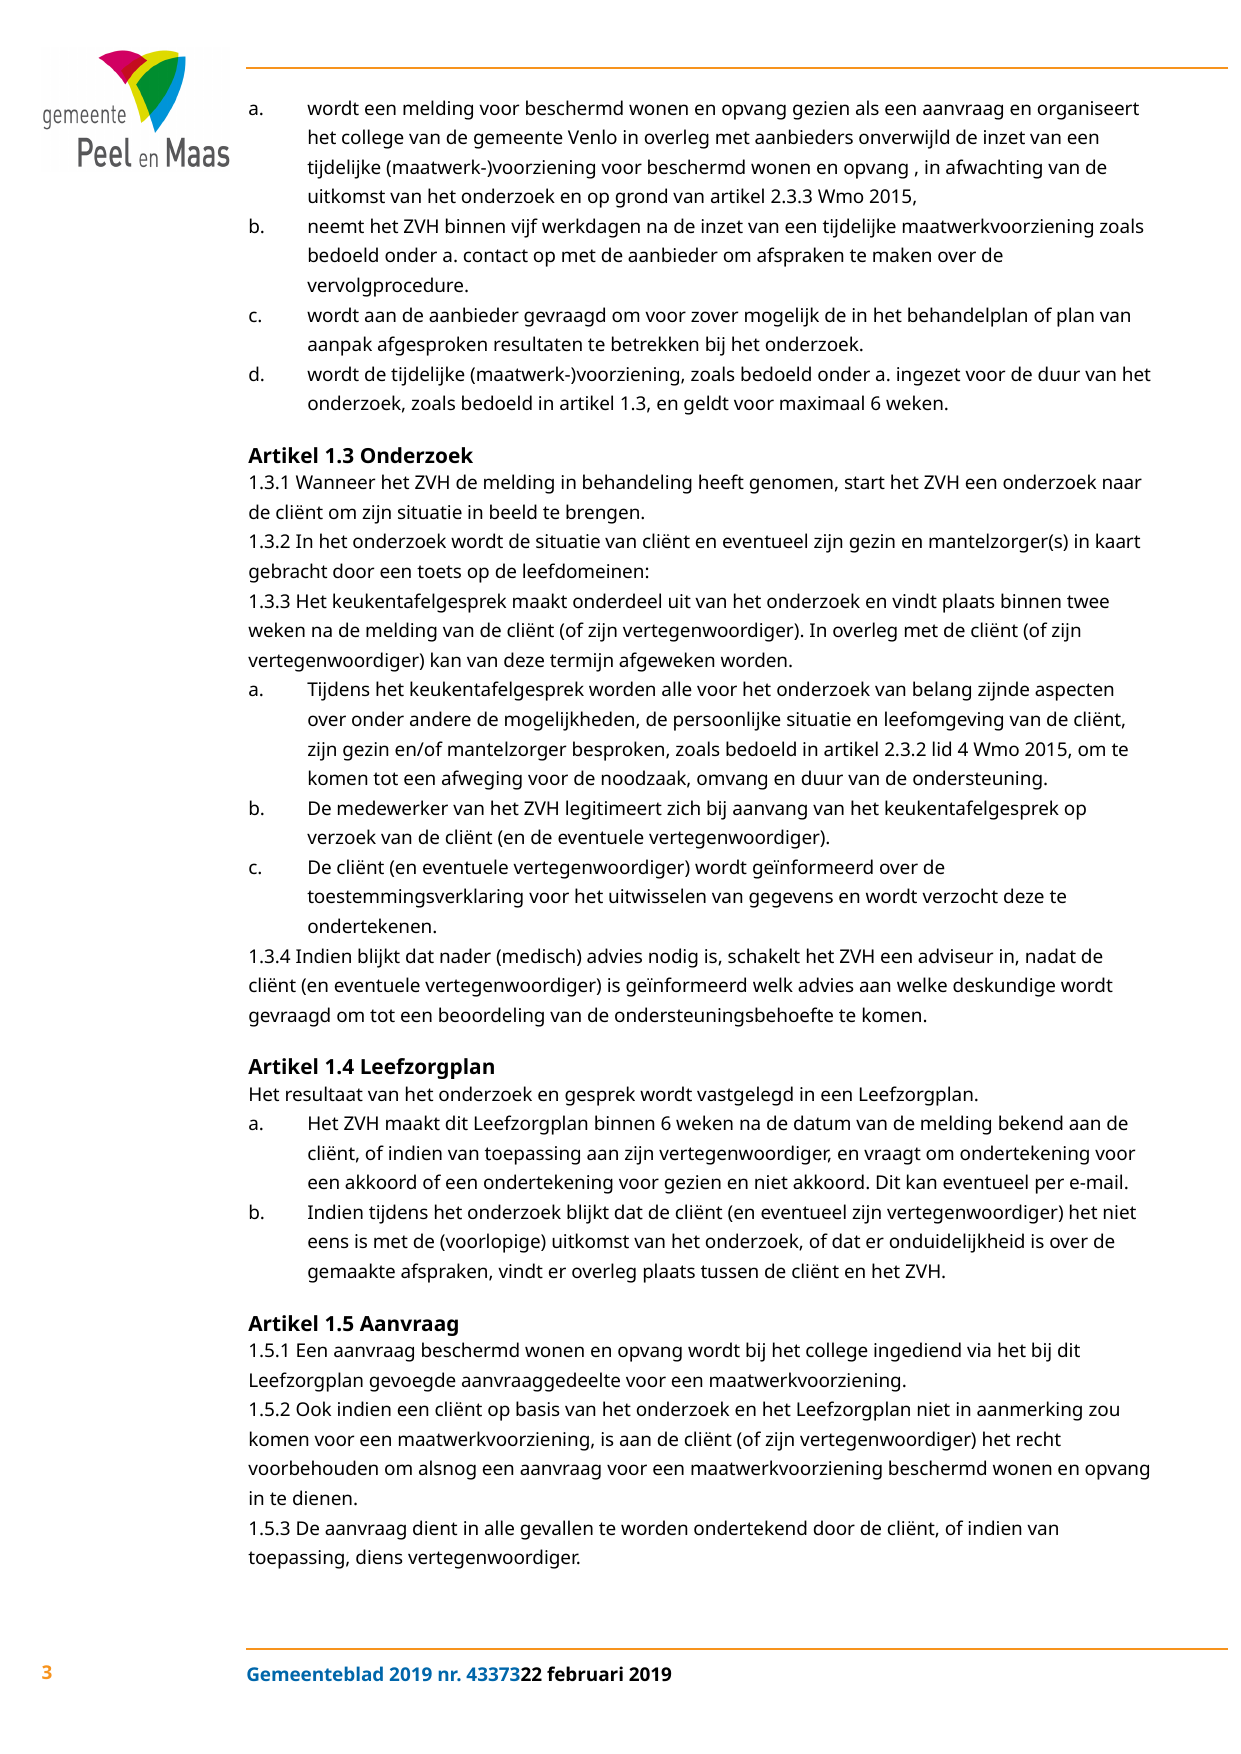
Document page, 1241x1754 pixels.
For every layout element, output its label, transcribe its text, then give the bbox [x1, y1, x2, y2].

text 1.3.2 In het onderzoek wordt de situatie van cliënt en eventueel zijn gezin en mantelzorger(s) in kaart gebracht door een toets op de leefdomeinen: [248, 529, 1152, 584]
text Artikel 1.4 Leefzorgplan [248, 1052, 1152, 1081]
list Indien tijdens het onderzoek blijkt dat de cliënt (en eventueel zijn vertegenwoordiger) het niet eens is met de (voorlopige) uitkomst van het onderzoek, of dat er onduidelijkheid is over de gemaakte afspraken, vindt er overleg plaats tussen de cliënt en het ZVH. [248, 1199, 1152, 1284]
list neemt het ZVH binnen vijf werkdagen na de inzet van een tijdelijke maatwerkvoorziening zoals bedoeld onder a. contact op met de aanbieder om afspraken te maken over de vervolgprocedure. [248, 213, 1152, 298]
list wordt een melding voor beschermd wonen en opvang gezien als een aanvraag en organiseert het college van de gemeente Venlo in overleg met aanbieders onverwijld de inzet van een tijdelijke (maatwerk-)voorziening voor beschermd wonen en opvang , in afwachting van de uitkomst van het onderzoek en op grond van artikel 2.3.3 Wmo 2015, [248, 95, 1152, 209]
text 1.5.1 Een aanvraag beschermd wonen en opvang wordt bij het college ingediend via het bij dit Leefzorgplan gevoegde aanvraaggedeelte voor een maatwerkvoorziening. [248, 1337, 1152, 1392]
text 1.3.3 Het keukentafelgesprek maakt onderdeel uit van het onderzoek en vindt plaats binnen twee weken na de melding van de cliënt (of zijn vertegenwoordiger). In overleg met de cliënt (of zijn vertegenwoordiger) kan van deze termijn afgeweken worden. [248, 588, 1152, 673]
list wordt aan de aanbieder gevraagd om voor zover mogelijk de in het behandelplan of plan van aanpak afgesproken resultaten te betrekken bij het onderzoek. [248, 302, 1152, 357]
list Het ZVH maakt dit Leefzorgplan binnen 6 weken na de datum van de melding bekend aan de cliënt, of indien van toepassing aan zijn vertegenwoordiger, en vraagt om ondertekening voor een akkoord of een ondertekening voor gezien en niet akkoord. Dit kan eventueel per e-mail. [248, 1110, 1152, 1195]
list De medewerker van het ZVH legitimeert zich bij aanvang van het keukentafelgesprek op verzoek van de cliënt (en de eventuele vertegenwoordiger). [248, 795, 1152, 850]
text 1.5.2 Ook indien een cliënt op basis van het onderzoek en het Leefzorgplan niet in aanmerking zou komen voor een maatwerkvoorziening, is aan de cliënt (of zijn vertegenwoordiger) het recht voorbehouden om alsnog een aanvraag voor een maatwerkvoorziening beschermd wonen en opvang in te dienen. [248, 1396, 1152, 1511]
picture [41, 47, 231, 172]
list De cliënt (en eventuele vertegenwoordiger) wordt geïnformeerd over de toestemmingsverklaring voor het uitwisselen van gegevens en wordt verzocht deze te ondertekenen. [248, 854, 1152, 939]
text Artikel 1.5 Aanvraag [248, 1309, 1152, 1337]
text 1.3.4 Indien blijkt dat nader (medisch) advies nodig is, schakelt het ZVH een adviseur in, nadat de cliënt (en eventuele vertegenwoordiger) is geïnformeerd welk advies aan welke deskundige wordt gevraagd om tot een beoordeling van de ondersteuningsbehoefte te komen. [248, 943, 1152, 1028]
list wordt de tijdelijke (maatwerk-)voorziening, zoals bedoeld onder a. ingezet voor de duur van het onderzoek, zoals bedoeld in artikel 1.3, en geldt voor maximaal 6 weken. [248, 361, 1152, 416]
text Het resultaat van het onderzoek en gesprek wordt vastgelegd in een Leefzorgplan. [248, 1081, 1152, 1107]
text 1.5.3 De aanvraag dient in alle gevallen te worden ondertekend door de cliënt, of indien van toepassing, diens vertegenwoordiger. [248, 1515, 1152, 1570]
list Tijdens het keukentafelgesprek worden alle voor het onderzoek van belang zijnde aspecten over onder andere de mogelijkheden, de persoonlijke situatie en leefomgeving van de cliënt, zijn gezin en/of mantelzorger besproken, zoals bedoeld in artikel 2.3.2 lid 4 Wmo 2015, om te komen tot een afweging voor de noodzaak, omvang en duur van de ondersteuning. [248, 677, 1152, 791]
text Artikel 1.3 Onderzoek [248, 441, 1152, 469]
text 1.3.1 Wanneer het ZVH de melding in behandeling heeft genomen, start het ZVH een onderzoek naar de cliënt om zijn situatie in beeld te brengen. [248, 469, 1152, 525]
